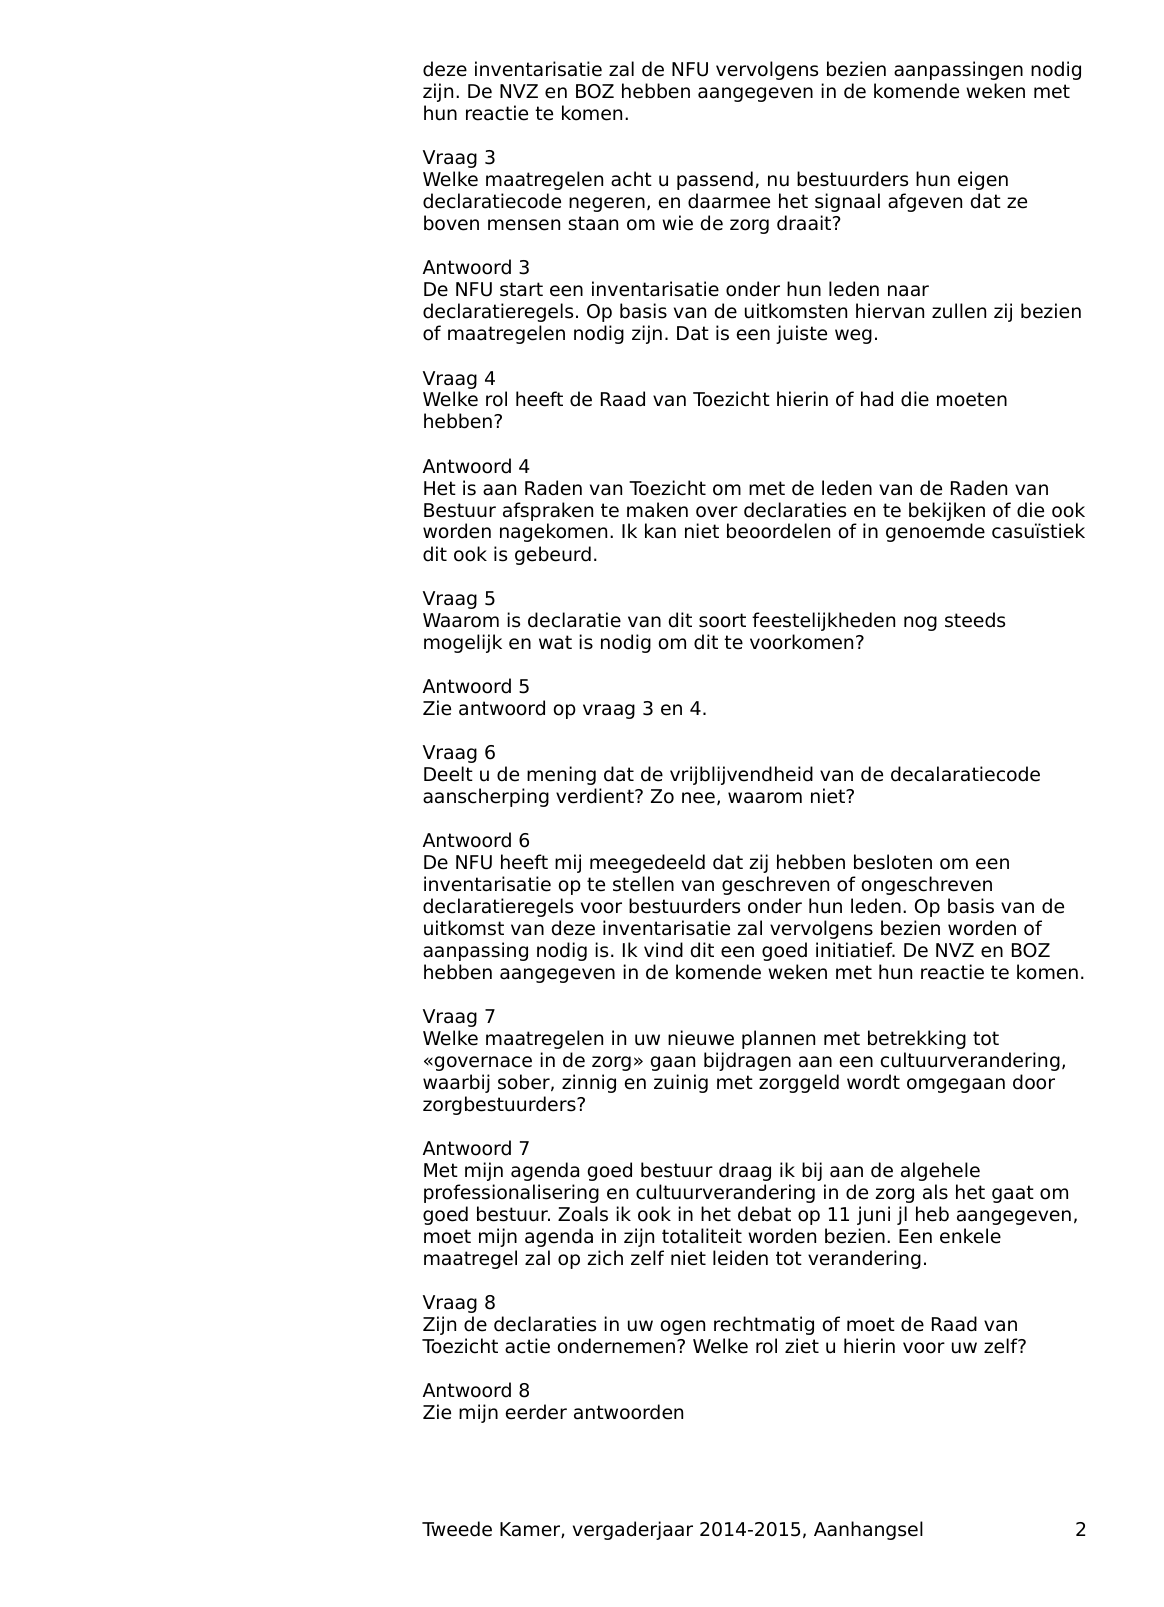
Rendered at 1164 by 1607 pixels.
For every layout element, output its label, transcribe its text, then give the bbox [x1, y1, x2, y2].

text Zijn de declaraties in uw ogen rechtmatig of moet de Raad van Toezicht actie ondernemen? Welke rol ziet u hierin voor uw zelf? [422, 1314, 1087, 1358]
text Antwoord 3 [422, 257, 1087, 279]
text Vraag 4 [422, 367, 1087, 389]
text Antwoord 7 [422, 1138, 1087, 1160]
text Antwoord 5 [422, 676, 1087, 698]
text Vraag 3 [422, 147, 1087, 169]
text Welke maatregelen in uw nieuwe plannen met betrekking tot «governace in de zorg» gaan bijdragen aan een cultuurverandering, waarbij sober, zinnig en zuinig met zorggeld wordt omgegaan door zorgbestuurders? [422, 1028, 1087, 1116]
text Antwoord 8 [422, 1380, 1087, 1402]
text Het is aan Raden van Toezicht om met de leden van de Raden van Bestuur afspraken te maken over declaraties en te bekijken of die ook worden nagekomen. Ik kan niet beoordelen of in genoemde casuïstiek dit ook is gebeurd. [422, 477, 1087, 565]
text Welke maatregelen acht u passend, nu bestuurders hun eigen declaratiecode negeren, en daarmee het signaal afgeven dat ze boven mensen staan om wie de zorg draait? [422, 169, 1087, 235]
text Zie mijn eerder antwoorden [422, 1402, 1087, 1424]
text deze inventarisatie zal de NFU vervolgens bezien aanpassingen nodig zijn. De NVZ en BOZ hebben aangegeven in de komende weken met hun reactie te komen. [422, 59, 1087, 125]
text Waarom is declaratie van dit soort feestelijkheden nog steeds mogelijk en wat is nodig om dit te voorkomen? [422, 609, 1087, 653]
text Zie antwoord op vraag 3 en 4. [422, 698, 1087, 720]
text Welke rol heeft de Raad van Toezicht hierin of had die moeten hebben? [422, 389, 1087, 433]
text De NFU heeft mij meegedeeld dat zij hebben besloten om een inventarisatie op te stellen van geschreven of ongeschreven declaratieregels voor bestuurders onder hun leden. Op basis van de uitkomst van deze inventarisatie zal vervolgens bezien worden of aanpassing nodig is. Ik vind dit een goed initiatief. De NVZ en BOZ hebben aangegeven in de komende weken met hun reactie te komen. [422, 852, 1087, 984]
text Antwoord 6 [422, 830, 1087, 852]
text Antwoord 4 [422, 456, 1087, 477]
text Vraag 6 [422, 742, 1087, 764]
text Vraag 7 [422, 1006, 1087, 1028]
text Met mijn agenda goed bestuur draag ik bij aan de algehele professionalisering en cultuurverandering in de zorg als het gaat om goed bestuur. Zoals ik ook in het debat op 11 juni jl heb aangegeven, moet mijn agenda in zijn totaliteit worden bezien. Een enkele maatregel zal op zich zelf niet leiden tot verandering. [422, 1160, 1087, 1270]
text Vraag 5 [422, 588, 1087, 609]
text Vraag 8 [422, 1292, 1087, 1314]
text Deelt u de mening dat de vrijblijvendheid van de decalaratiecode aanscherping verdient? Zo nee, waarom niet? [422, 764, 1087, 808]
text De NFU start een inventarisatie onder hun leden naar declaratieregels. Op basis van de uitkomsten hiervan zullen zij bezien of maatregelen nodig zijn. Dat is een juiste weg. [422, 279, 1087, 345]
